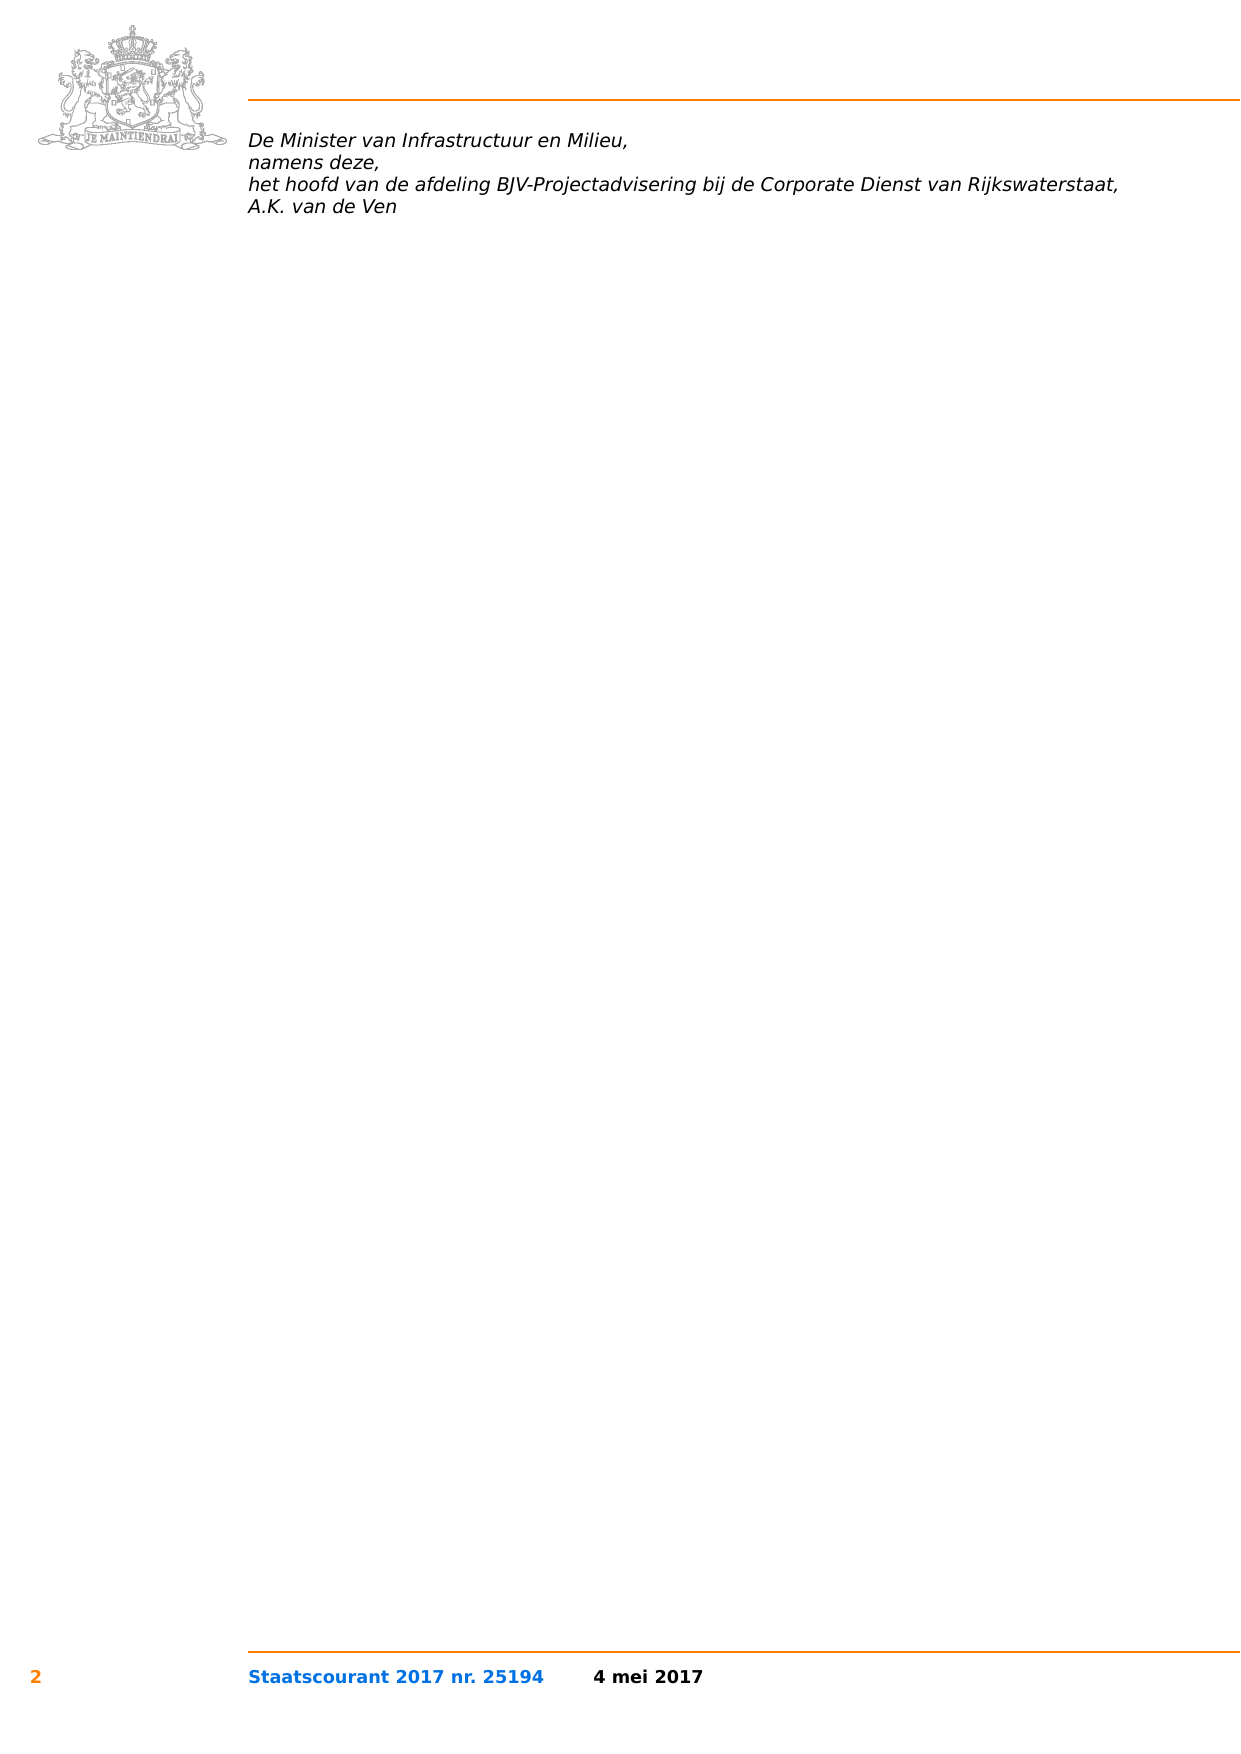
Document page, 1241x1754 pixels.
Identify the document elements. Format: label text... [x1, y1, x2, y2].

text De Minister van Infrastructuur en Milieu, namens deze, het hoofd van de afdeling BJV-Projectadvisering bij de Corporate Dienst van Rijkswaterstaat, A.K. van de Ven [248, 130, 1163, 218]
picture [38, 25, 227, 150]
